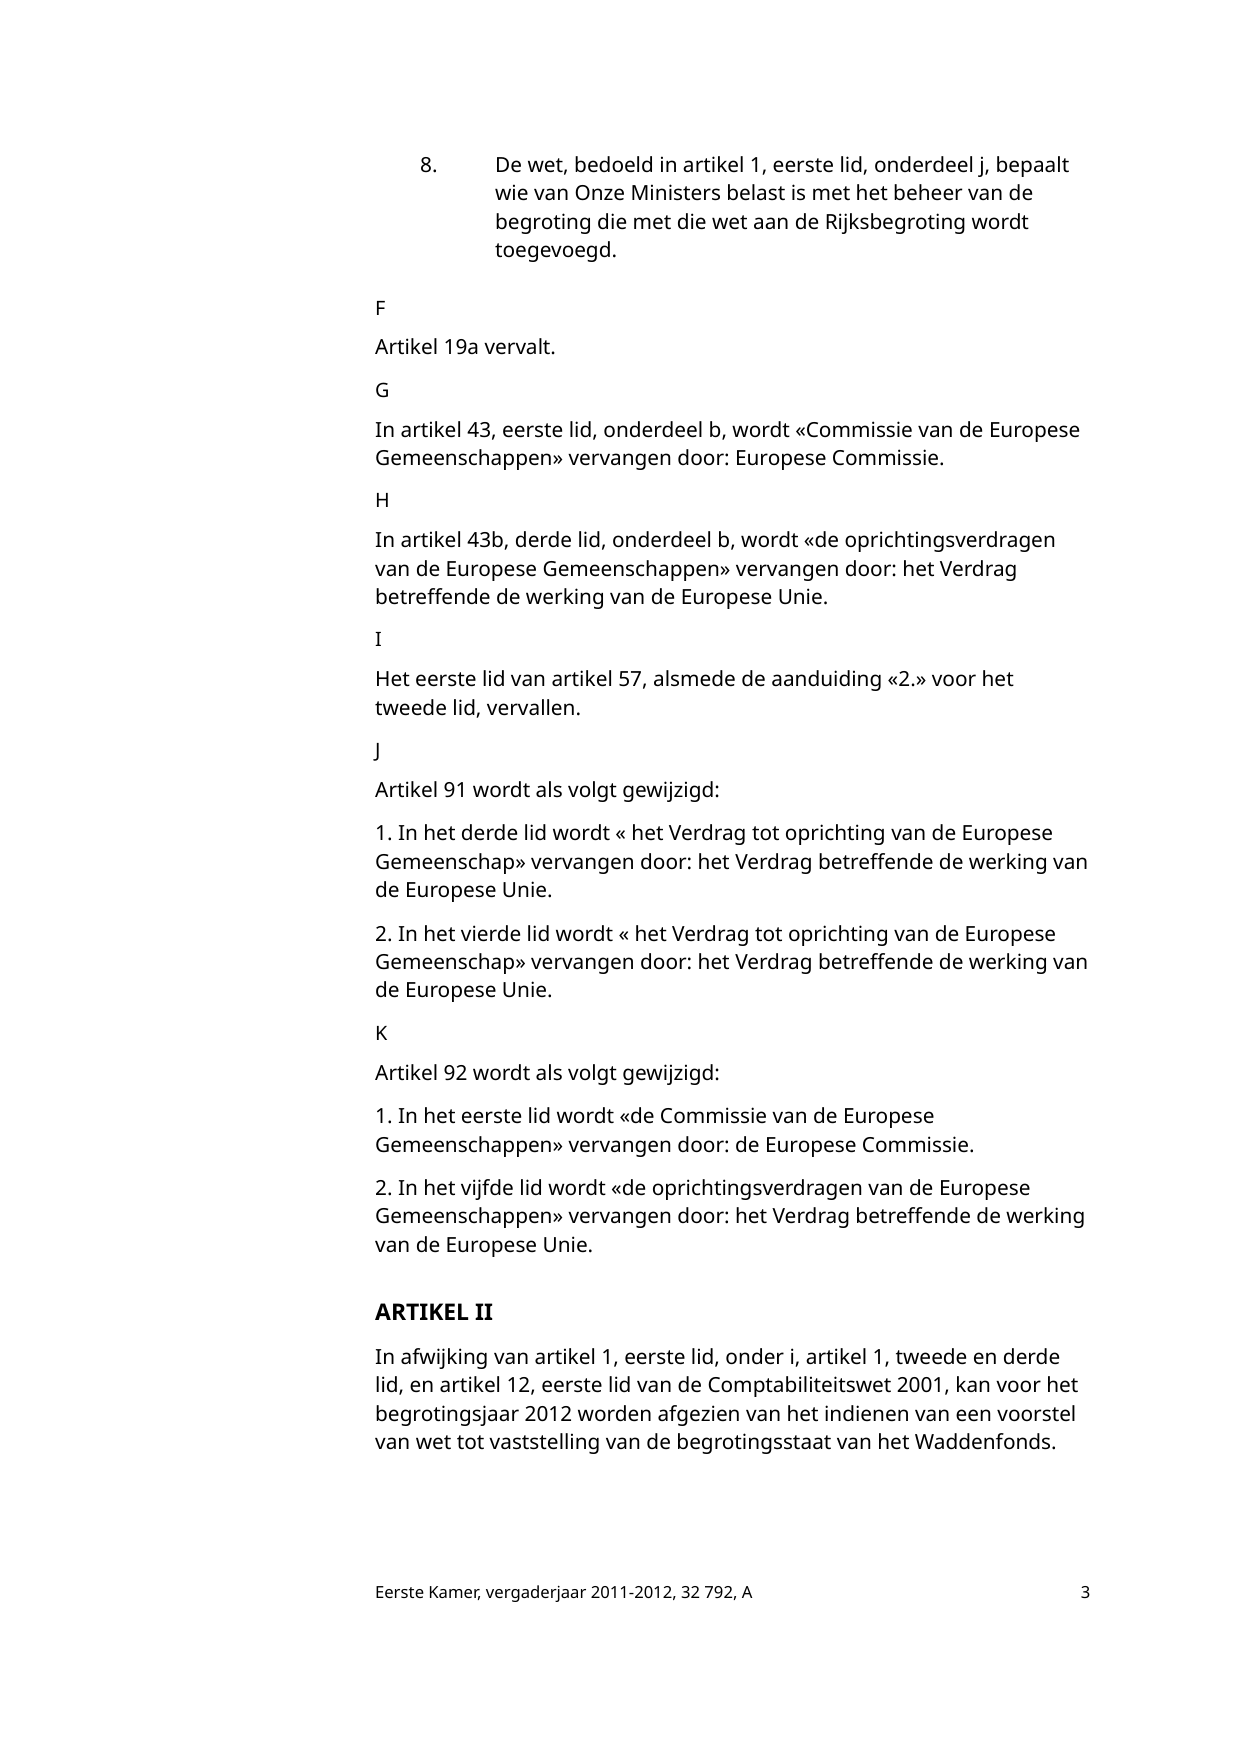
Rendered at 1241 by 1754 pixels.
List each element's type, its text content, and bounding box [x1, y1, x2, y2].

text F [375, 294, 1090, 321]
text K [375, 1019, 1090, 1046]
list De wet, bedoeld in artikel 1, eerste lid, onderdeel j, bepaalt wie van Onze Ministers belast is met het beheer van de begroting die met die wet aan de Rijksbegroting wordt toegevoegd. [420, 150, 1090, 264]
text H [375, 487, 1090, 513]
text In artikel 43, eerste lid, onderdeel b, wordt «Commissie van de Europese Gemeenschappen» vervangen door: Europese Commissie. [375, 415, 1090, 472]
text Artikel 92 wordt als volgt gewijzigd: [375, 1058, 1090, 1086]
text 2. In het vijfde lid wordt «de oprichtingsverdragen van de Europese Gemeenschappen» vervangen door: het Verdrag betreffende de werking van de Europese Unie. [375, 1173, 1090, 1258]
text Artikel 91 wordt als volgt gewijzigd: [375, 775, 1090, 803]
text In afwijking van artikel 1, eerste lid, onder i, artikel 1, tweede en derde lid, en artikel 12, eerste lid van de Comptabiliteitswet 2001, kan voor het begrotingsjaar 2012 worden afgezien van het indienen van een voorstel van wet tot vaststelling van de begrotingsstaat van het Waddenfonds. [375, 1342, 1090, 1456]
text In artikel 43b, derde lid, onderdeel b, wordt «de oprichtingsverdragen van de Europese Gemeenschappen» vervangen door: het Verdrag betreffende de werking van de Europese Unie. [375, 525, 1090, 611]
text G [375, 376, 1090, 403]
text 1. In het derde lid wordt « het Verdrag tot oprichting van de Europese Gemeenschap» vervangen door: het Verdrag betreffende de werking van de Europese Unie. [375, 818, 1090, 904]
text Artikel 19a vervalt. [375, 332, 1090, 361]
text 2. In het vierde lid wordt « het Verdrag tot oprichting van de Europese Gemeenschap» vervangen door: het Verdrag betreffende de werking van de Europese Unie. [375, 919, 1090, 1004]
text 1. In het eerste lid wordt «de Commissie van de Europese Gemeenschappen» vervangen door: de Europese Commissie. [375, 1101, 1090, 1158]
text Het eerste lid van artikel 57, alsmede de aanduiding «2.» voor het tweede lid, vervallen. [375, 664, 1090, 721]
text I [375, 626, 1090, 653]
text J [375, 736, 1090, 763]
subtitle ARTIKEL II [375, 1296, 1090, 1327]
